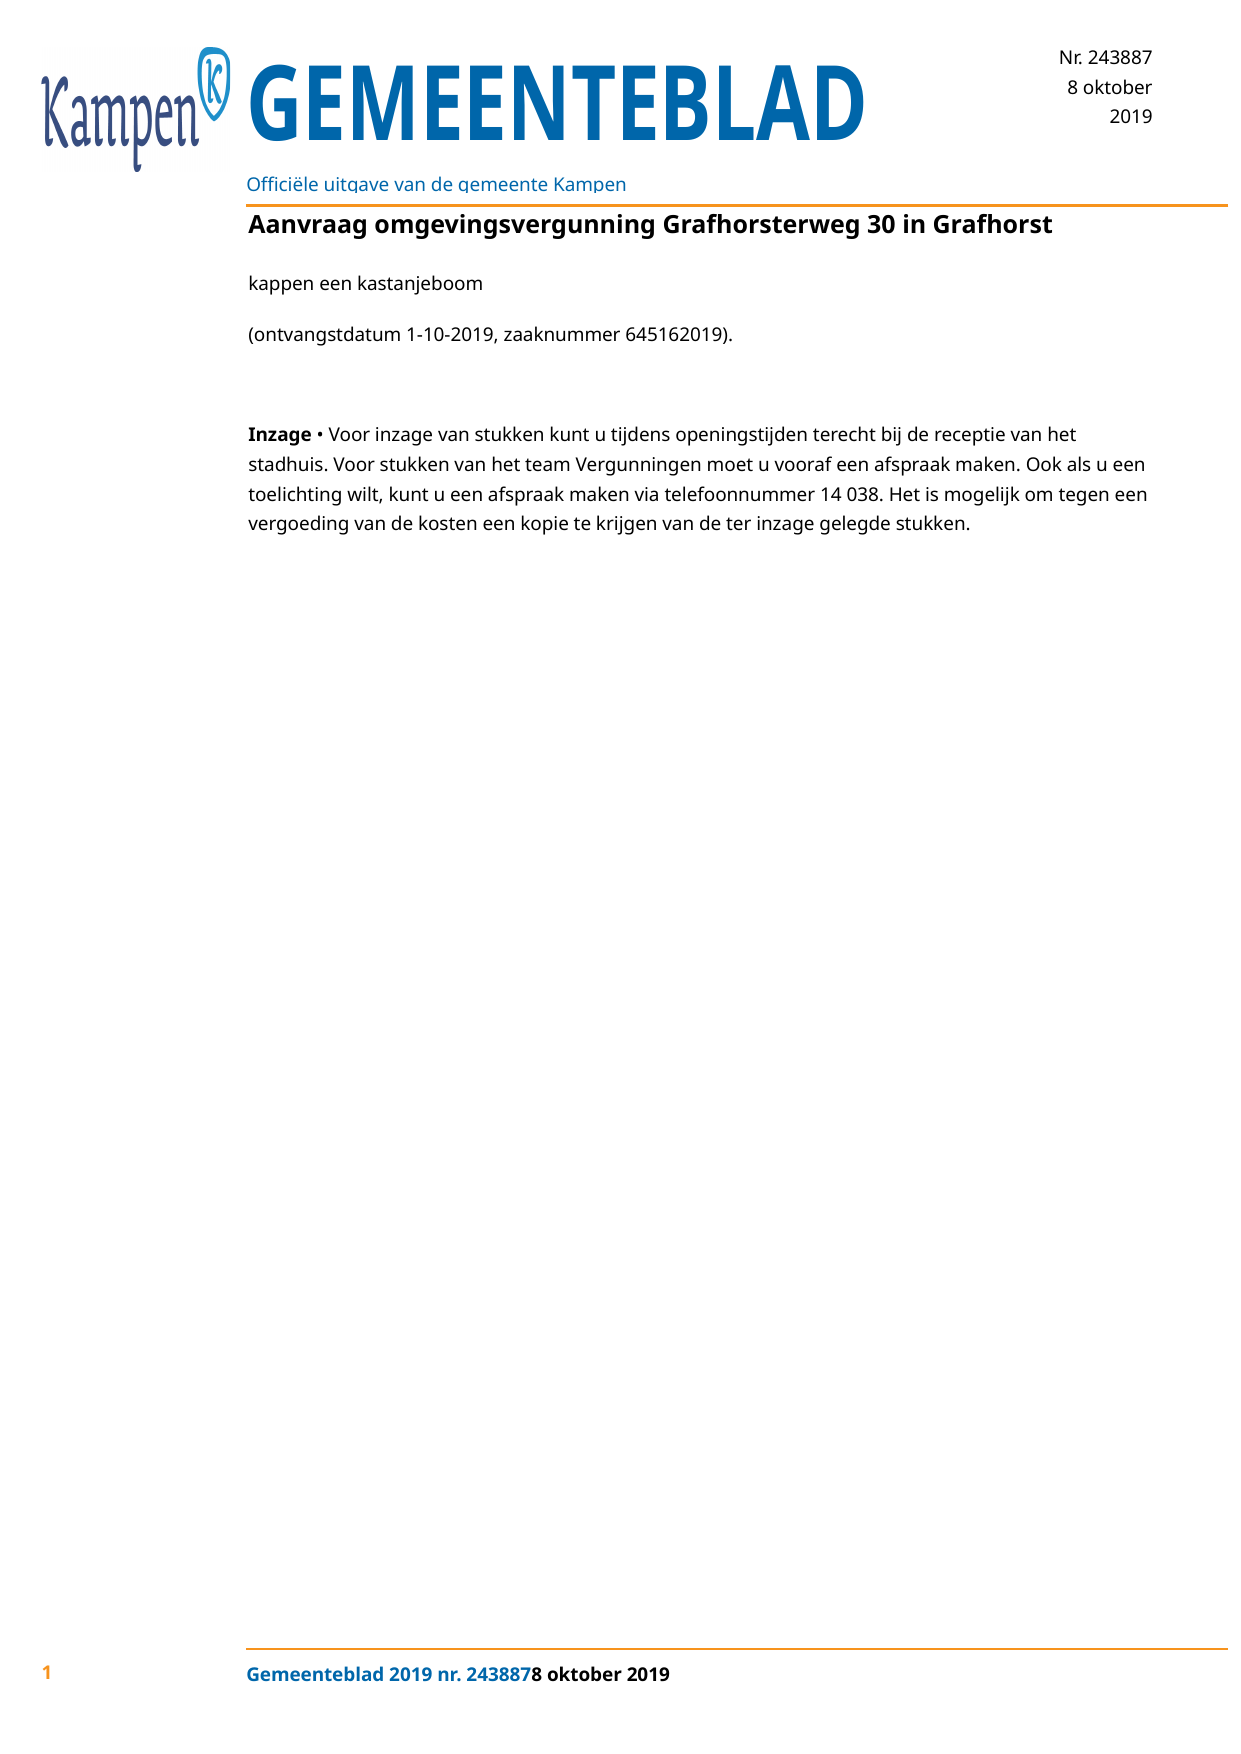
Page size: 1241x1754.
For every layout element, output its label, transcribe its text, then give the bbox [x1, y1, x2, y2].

text kappen een kastanjeboom [248, 270, 1152, 296]
text Aanvraag omgevingsvergunning Grafhorsterweg 30 in Grafhorst [248, 207, 1152, 241]
text Inzage • Voor inzage van stukken kunt u tijdens openingstijden terecht bij de receptie van het stadhuis. Voor stukken van het team Vergunningen moet u vooraf een afspraak maken. Ook als u een toelichting wilt, kunt u een afspraak maken via telefoonnummer 14 038. Het is mogelijk om tegen een vergoeding van de kosten een kopie te krijgen van de ter inzage gelegde stukken. [248, 422, 1152, 536]
text (ontvangstdatum 1-10-2019, zaaknummer 645162019). [248, 321, 1152, 346]
picture [41, 47, 231, 172]
